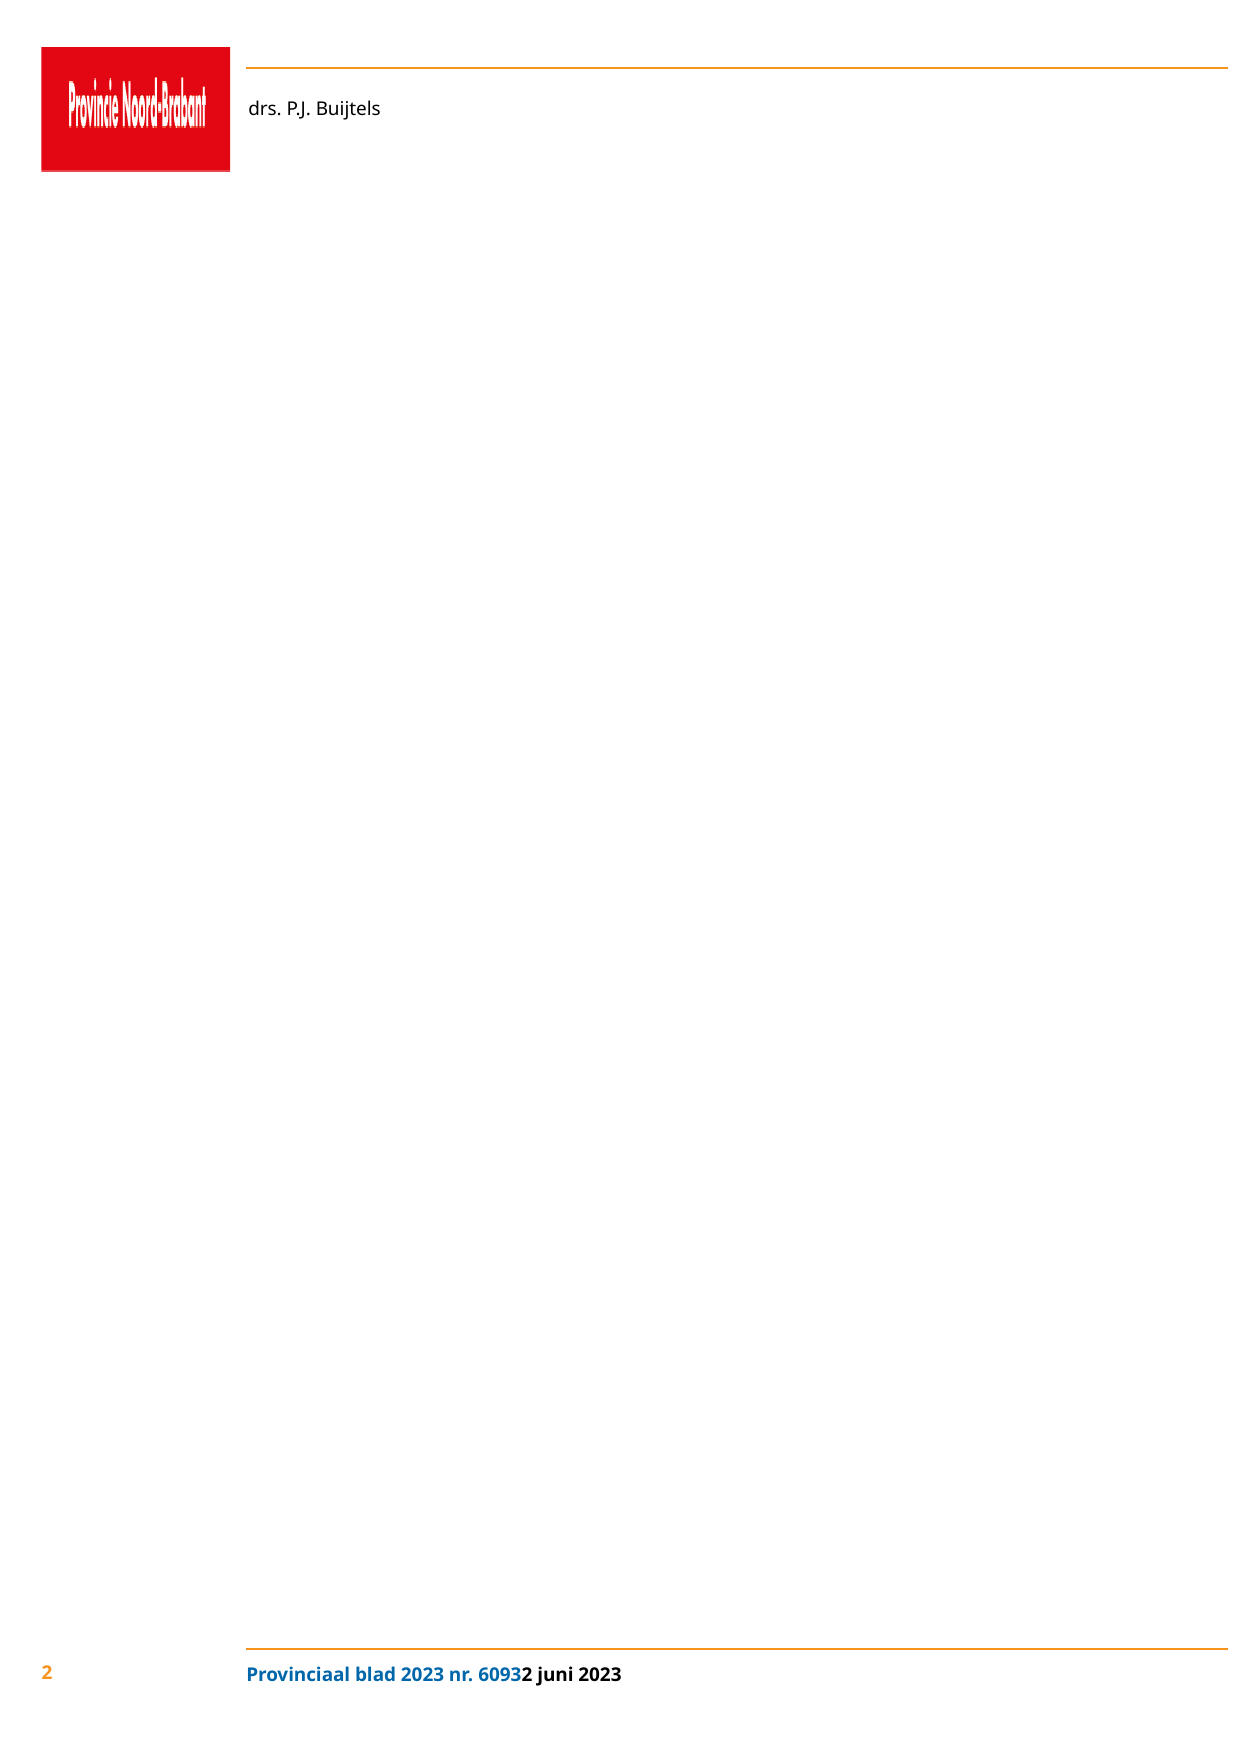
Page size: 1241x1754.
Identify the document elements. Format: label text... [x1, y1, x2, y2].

picture [41, 47, 231, 172]
text drs. P.J. Buijtels [248, 95, 1152, 121]
